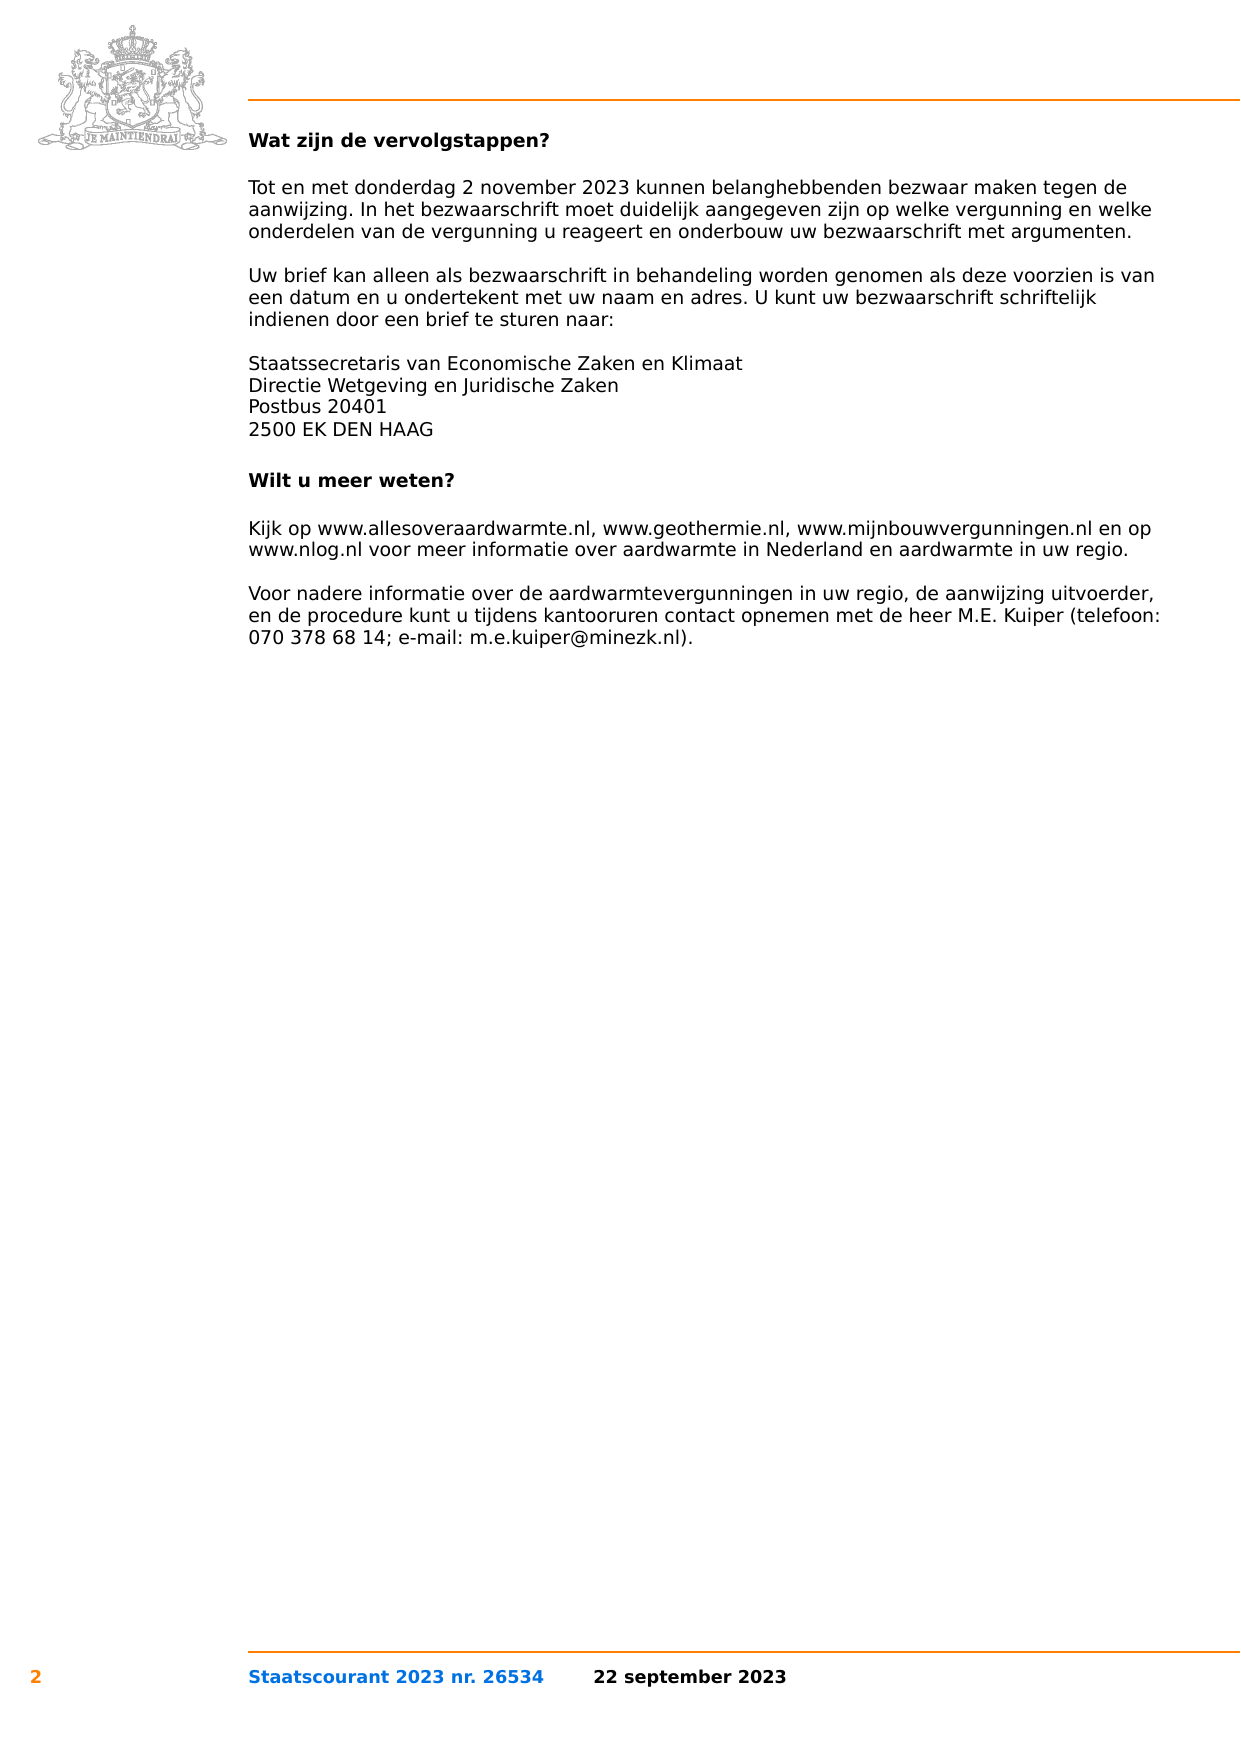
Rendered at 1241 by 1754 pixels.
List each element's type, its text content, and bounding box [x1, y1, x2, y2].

text Kijk op www.allesoveraardwarmte.nl, www.geothermie.nl, www.mijnbouwvergunningen.nl en op www.nlog.nl voor meer informatie over aardwarmte in Nederland en aardwarmte in uw regio. [248, 517, 1163, 561]
text Staatssecretaris van Economische Zaken en Klimaat [248, 352, 1163, 374]
text Uw brief kan alleen als bezwaarschrift in behandeling worden genomen als deze voorzien is van een datum en u ondertekent met uw naam en adres. U kunt uw bezwaarschrift schriftelijk indienen door een brief te sturen naar: [248, 265, 1163, 331]
text Directie Wetgeving en Juridische Zaken [248, 374, 1163, 396]
picture [38, 25, 227, 150]
subtitle Wilt u meer weten? [248, 470, 1163, 492]
text Postbus 20401 [248, 396, 1163, 418]
subtitle Wat zijn de vervolgstappen? [248, 130, 1163, 152]
text 2500 EK DEN HAAG [248, 418, 1163, 440]
text Tot en met donderdag 2 november 2023 kunnen belanghebbenden bezwaar maken tegen de aanwijzing. In het bezwaarschrift moet duidelijk aangegeven zijn op welke vergunning en welke onderdelen van de vergunning u reageert en onderbouw uw bezwaarschrift met argumenten. [248, 177, 1163, 243]
text Voor nadere informatie over de aardwarmtevergunningen in uw regio, de aanwijzing uitvoerder, en de procedure kunt u tijdens kantooruren contact opnemen met de heer M.E. Kuiper (telefoon: 070 378 68 14; e-mail: m.e.kuiper@minezk.nl). [248, 583, 1163, 649]
